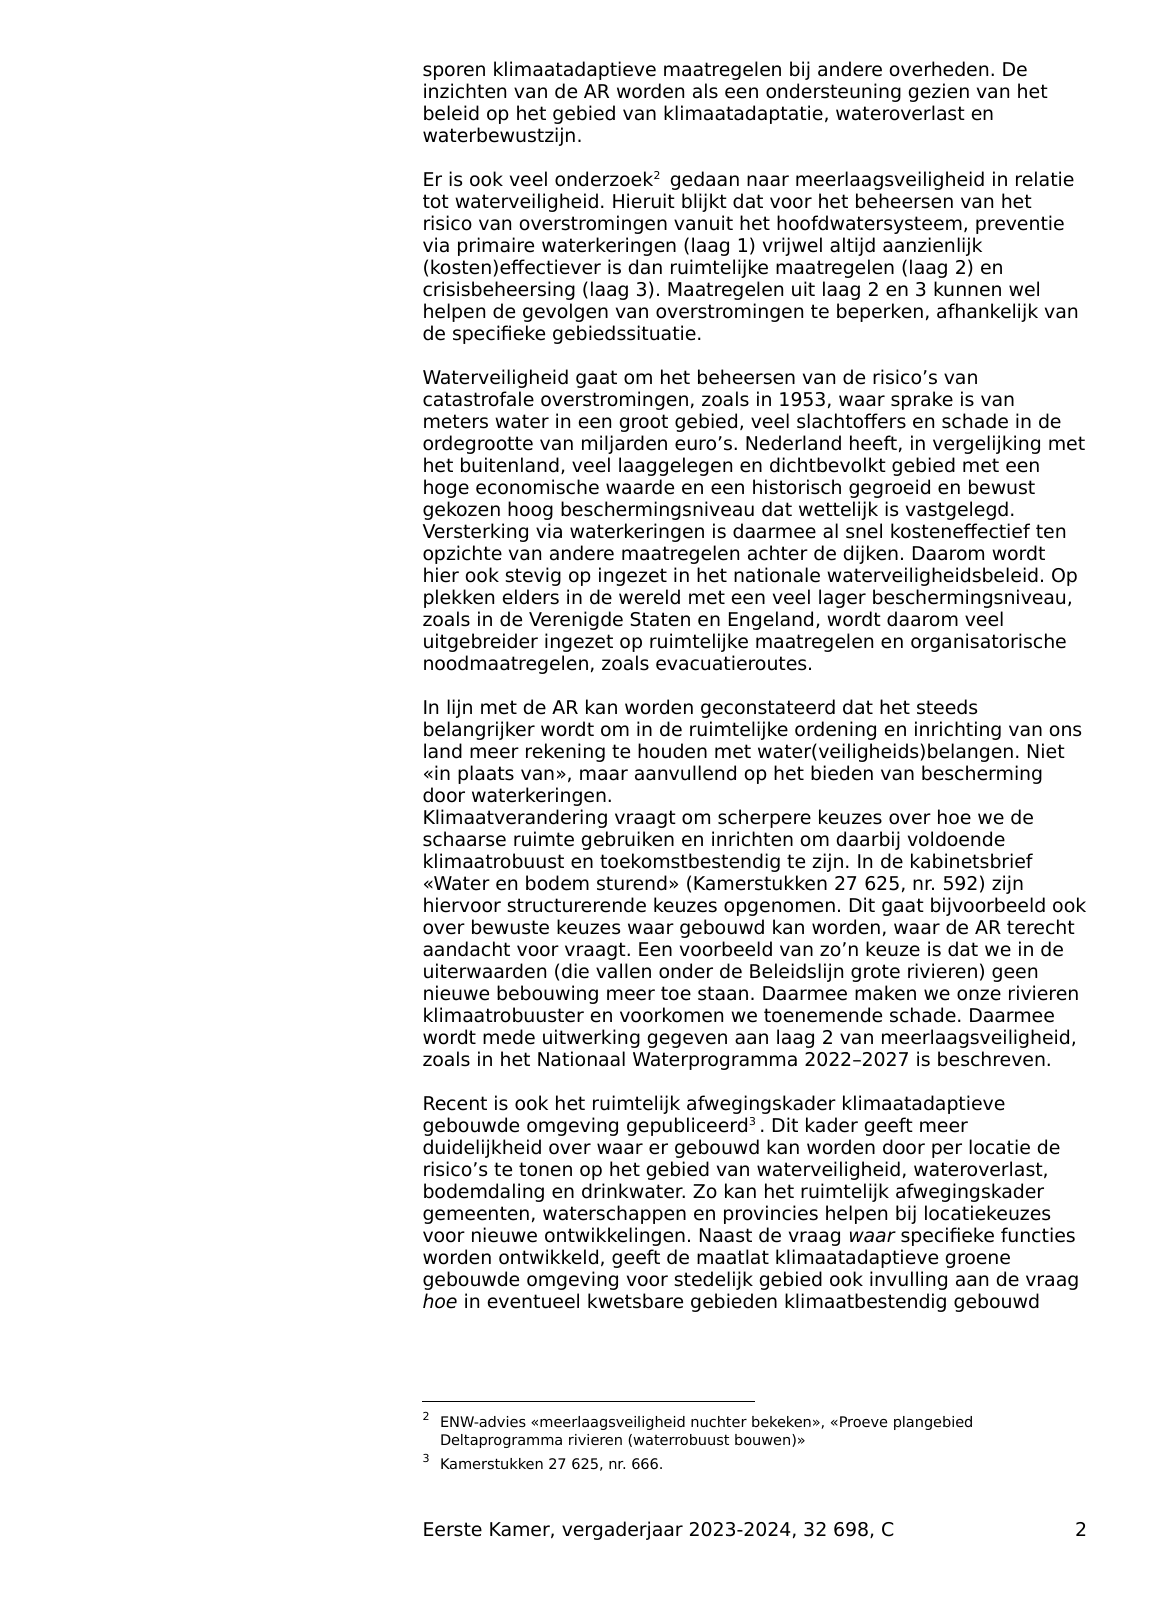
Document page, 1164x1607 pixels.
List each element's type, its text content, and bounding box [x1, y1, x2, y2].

text ENW-advies «meerlaagsveiligheid nuchter bekeken», «Proeve plangebied Deltaprogramma rivieren (waterrobuust bouwen)» [422, 1410, 1087, 1449]
text sporen klimaatadaptieve maatregelen bij andere overheden. De inzichten van de AR worden als een ondersteuning gezien van het beleid op het gebied van klimaatadaptatie, wateroverlast en waterbewustzijn. [422, 59, 1087, 147]
text Waterveiligheid gaat om het beheersen van de risico’s van catastrofale overstromingen, zoals in 1953, waar sprake is van meters water in een groot gebied, veel slachtoffers en schade in de ordegrootte van miljarden euro’s. Nederland heeft, in vergelijking met het buitenland, veel laaggelegen en dichtbevolkt gebied met een hoge economische waarde en een historisch gegroeid en bewust gekozen hoog beschermingsniveau dat wettelijk is vastgelegd. Versterking via waterkeringen is daarmee al snel kosteneffectief ten opzichte van andere maatregelen achter de dijken. Daarom wordt hier ook stevig op ingezet in het nationale waterveiligheidsbeleid. Op plekken elders in de wereld met een veel lager beschermingsniveau, zoals in de Verenigde Staten en Engeland, wordt daarom veel uitgebreider ingezet op ruimtelijke maatregelen en organisatorische noodmaatregelen, zoals evacuatieroutes. [422, 367, 1087, 675]
text In lijn met de AR kan worden geconstateerd dat het steeds belangrijker wordt om in de ruimtelijke ordening en inrichting van ons land meer rekening te houden met water(veiligheids)belangen. Niet «in plaats van», maar aanvullend op het bieden van bescherming door waterkeringen. [422, 697, 1087, 807]
text Kamerstukken 27 625, nr. 666. [422, 1452, 1087, 1474]
text Recent is ook het ruimtelijk afwegingskader klimaatadaptieve gebouwde omgeving gepubliceerd. Dit kader geeft meer duidelijkheid over waar er gebouwd kan worden door per locatie de risico’s te tonen op het gebied van waterveiligheid, wateroverlast, bodemdaling en drinkwater. Zo kan het ruimtelijk afwegingskader gemeenten, waterschappen en provincies helpen bij locatiekeuzes voor nieuwe ontwikkelingen. Naast de vraag waar specifieke functies worden ontwikkeld, geeft de maatlat klimaatadaptieve groene gebouwde omgeving voor stedelijk gebied ook invulling aan de vraag hoe in eventueel kwetsbare gebieden klimaatbestendig gebouwd [422, 1093, 1087, 1313]
text Er is ook veel onderzoek gedaan naar meerlaagsveiligheid in relatie tot waterveiligheid. Hieruit blijkt dat voor het beheersen van het risico van overstromingen vanuit het hoofdwatersysteem, preventie via primaire waterkeringen (laag 1) vrijwel altijd aanzienlijk (kosten)effectiever is dan ruimtelijke maatregelen (laag 2) en crisisbeheersing (laag 3). Maatregelen uit laag 2 en 3 kunnen wel helpen de gevolgen van overstromingen te beperken, afhankelijk van de specifieke gebiedssituatie. [422, 169, 1087, 345]
text Klimaatverandering vraagt om scherpere keuzes over hoe we de schaarse ruimte gebruiken en inrichten om daarbij voldoende klimaatrobuust en toekomstbestendig te zijn. In de kabinetsbrief «Water en bodem sturend» (Kamerstukken 27 625, nr. 592) zijn hiervoor structurerende keuzes opgenomen. Dit gaat bijvoorbeeld ook over bewuste keuzes waar gebouwd kan worden, waar de AR terecht aandacht voor vraagt. Een voorbeeld van zo’n keuze is dat we in de uiterwaarden (die vallen onder de Beleidslijn grote rivieren) geen nieuwe bebouwing meer toe staan. Daarmee maken we onze rivieren klimaatrobuuster en voorkomen we toenemende schade. Daarmee wordt mede uitwerking gegeven aan laag 2 van meerlaagsveiligheid, zoals in het Nationaal Waterprogramma 2022–2027 is beschreven. [422, 807, 1087, 1071]
